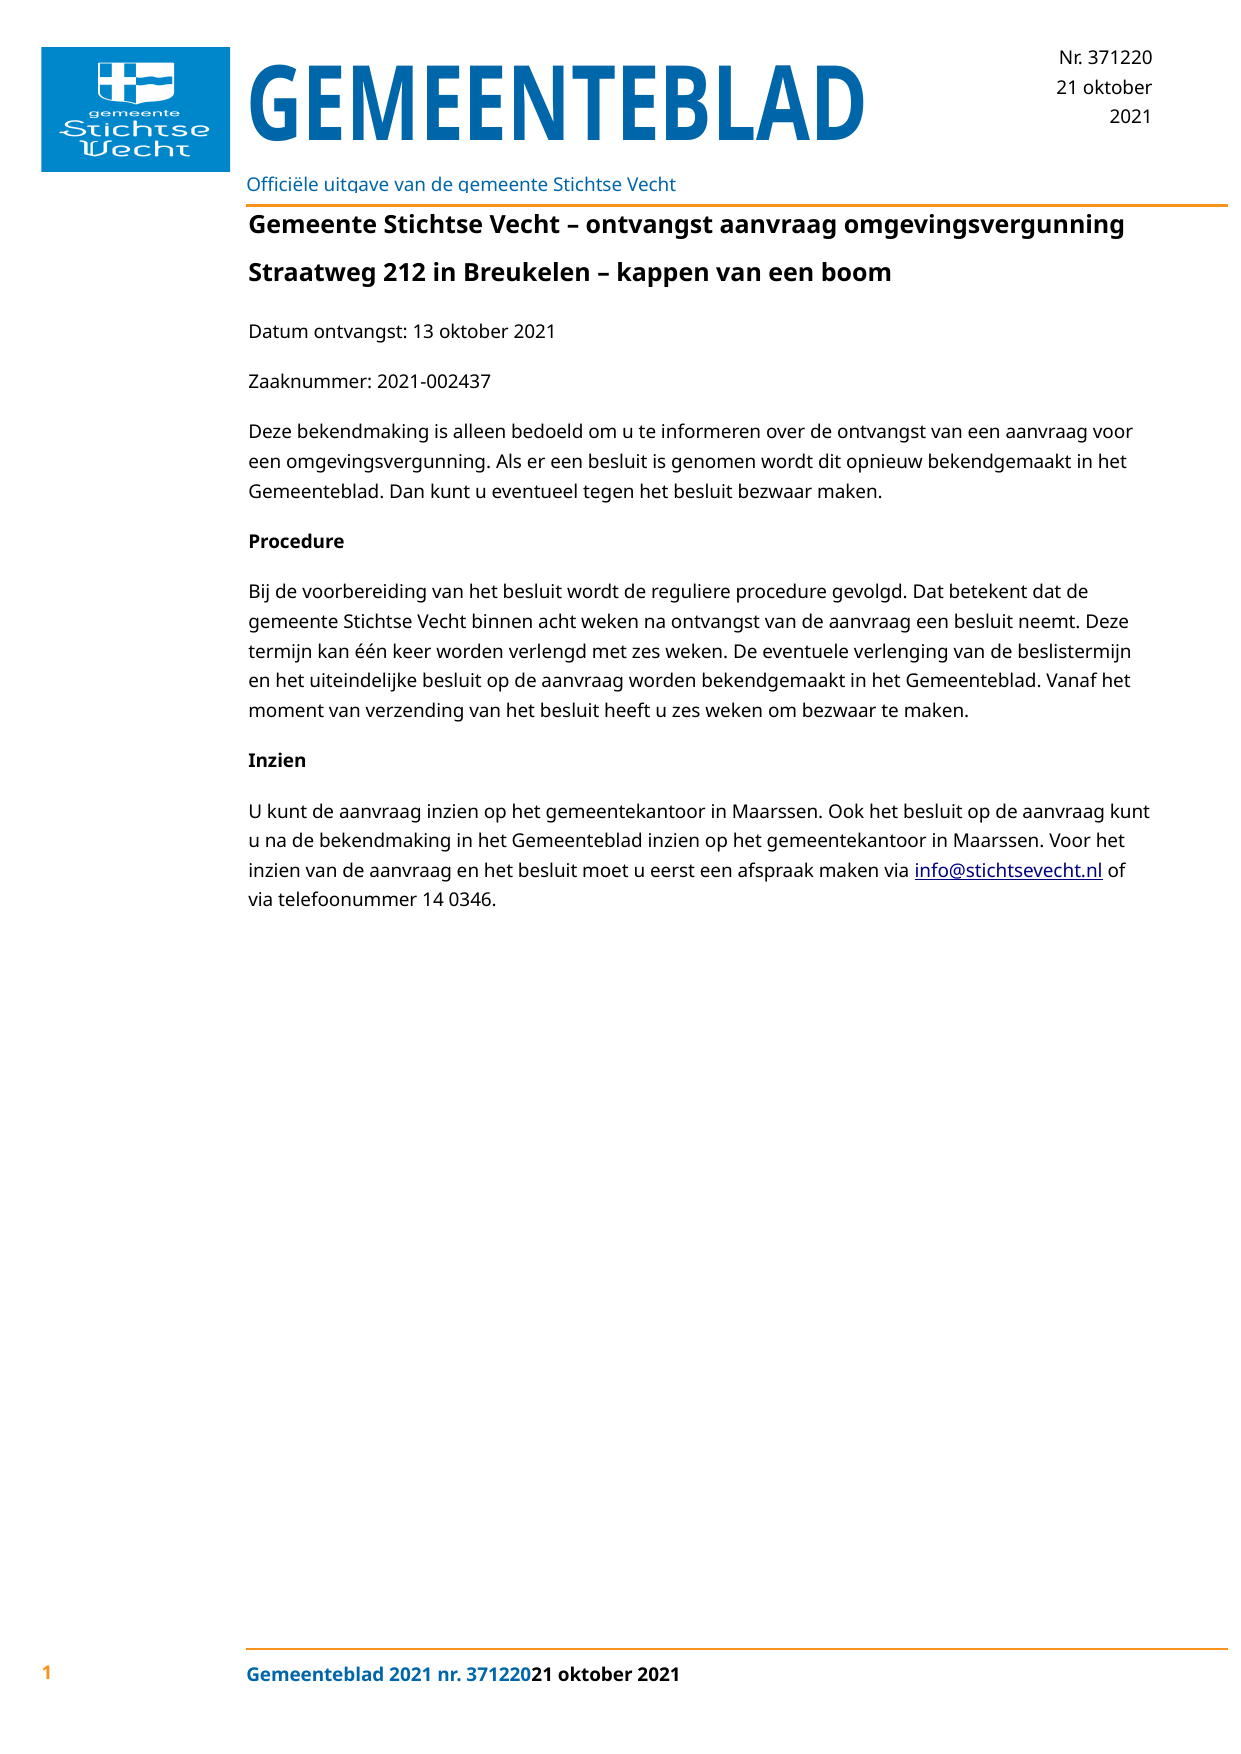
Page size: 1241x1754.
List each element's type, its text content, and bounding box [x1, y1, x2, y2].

text Inzien [248, 747, 1152, 773]
text Datum ontvangst: 13 oktober 2021 [248, 318, 1152, 344]
text Procedure [248, 528, 1152, 554]
text U kunt de aanvraag inzien op het gemeentekantoor in Maarssen. Ook het besluit op de aanvraag kunt u na de bekendmaking in het Gemeenteblad inzien op het gemeentekantoor in Maarssen. Voor het inzien van de aanvraag en het besluit moet u eerst een afspraak maken via info@stichtsevecht.nl of via telefoonummer 14 0346. [248, 798, 1152, 912]
text Zaaknummer: 2021-002437 [248, 368, 1152, 394]
picture [137, 63, 174, 103]
text Gemeente Stichtse Vecht – ontvangst aanvraag omgevingsvergunning Straatweg 212 in Breukelen – kappen van een boom [248, 207, 1152, 288]
text Bij de voorbereiding van het besluit wordt de reguliere procedure gevolgd. Dat betekent dat de gemeente Stichtse Vecht binnen acht weken na ontvangst van de aanvraag een besluit neemt. Deze termijn kan één keer worden verlengd met zes weken. De eventuele verlenging van de beslistermijn en het uiteindelijke besluit op de aanvraag worden bekendgemaakt in het Gemeenteblad. Vanaf het moment van verzending van het besluit heeft u zes weken om bezwaar te maken. [248, 579, 1152, 723]
text Deze bekendmaking is alleen bedoeld om u te informeren over de ontvangst van een aanvraag voor een omgevingsvergunning. Als er een besluit is genomen wordt dit opnieuw bekendgemaakt in het Gemeenteblad. Dan kunt u eventueel tegen het besluit bezwaar maken. [248, 419, 1152, 504]
picture [99, 63, 135, 101]
